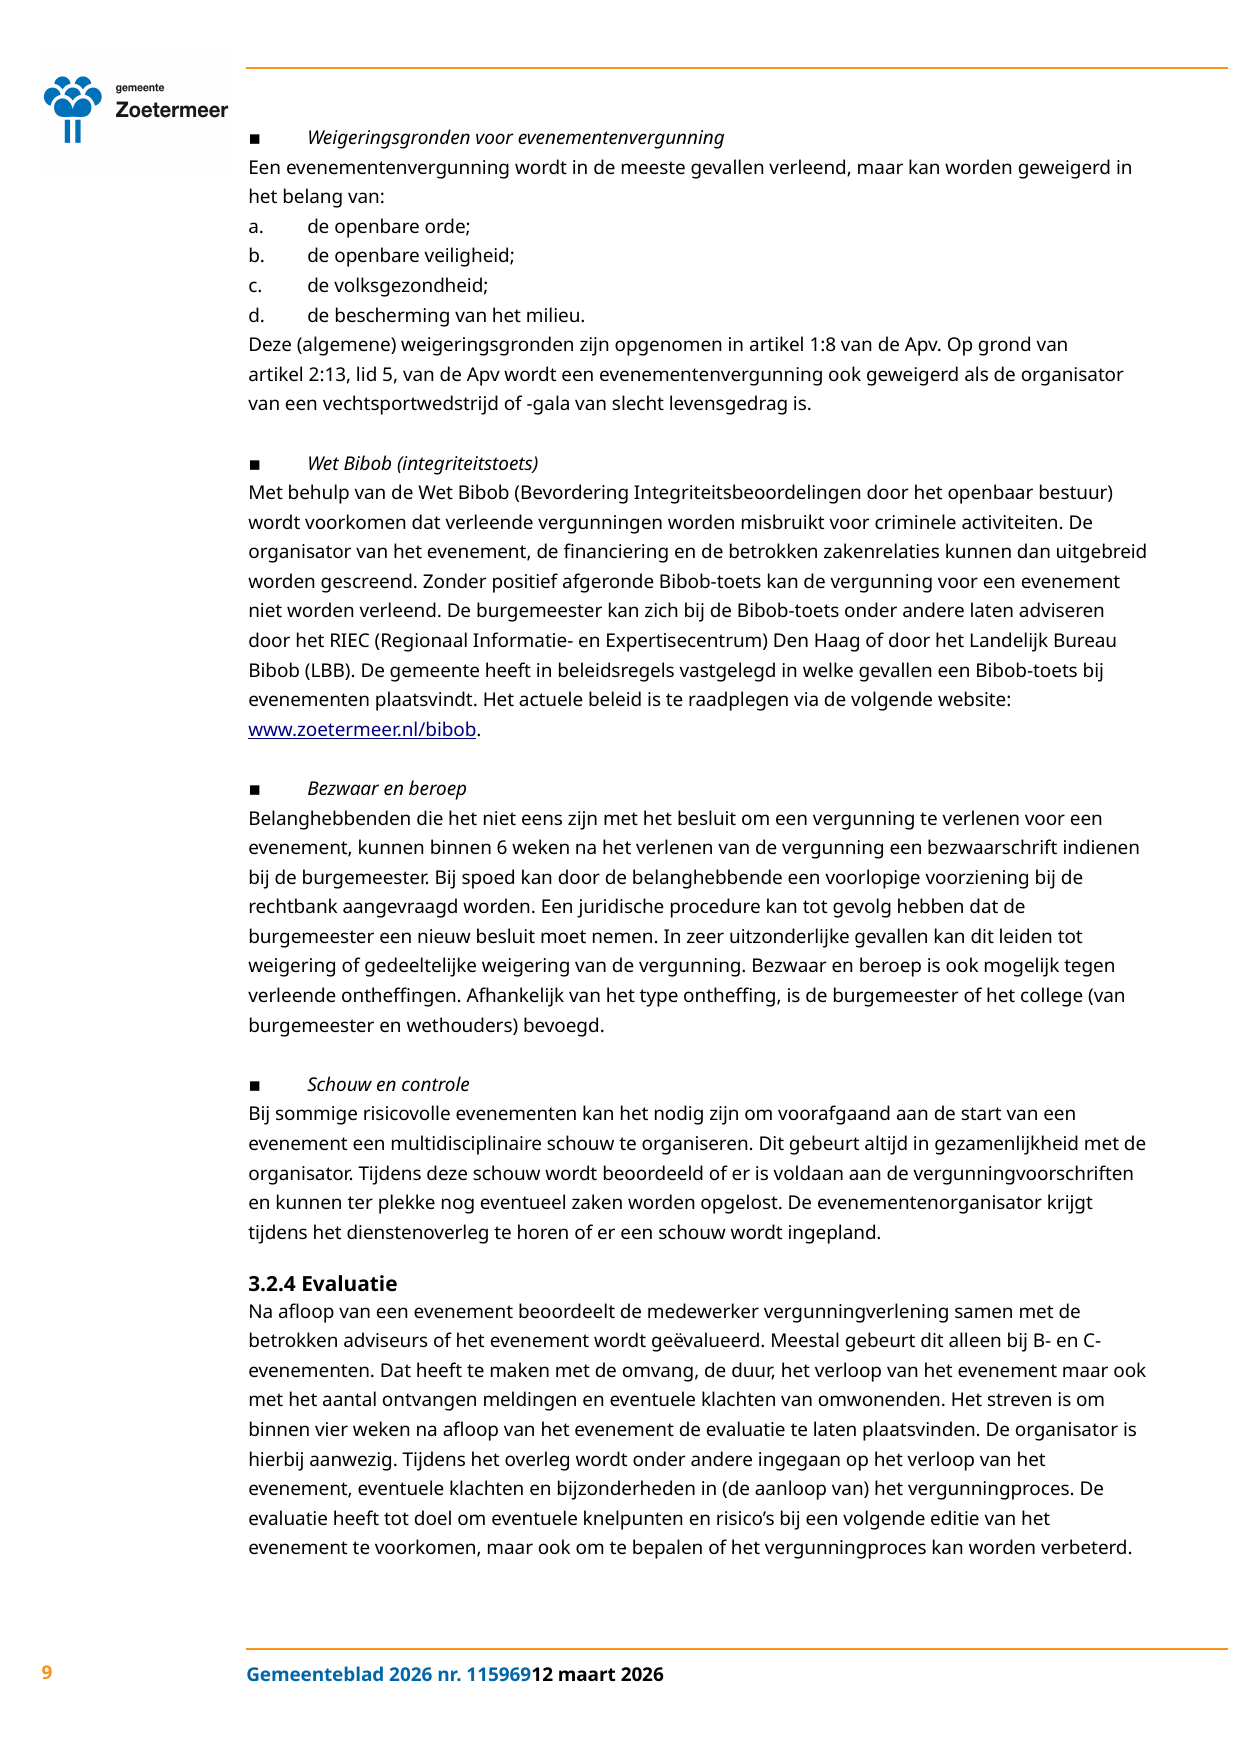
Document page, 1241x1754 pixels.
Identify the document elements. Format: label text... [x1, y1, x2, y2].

text artikel 2:13, lid 5, van de Apv wordt een evenementenvergunning ook geweigerd als de organisator van een vechtsportwedstrijd of -gala van slecht levensgedrag is. [248, 361, 1152, 416]
text Een evenementenvergunning wordt in de meeste gevallen verleend, maar kan worden geweigerd in het belang van: [248, 154, 1152, 209]
list Bezwaar en beroep [248, 775, 1152, 801]
text 3.2.4 Evaluatie [248, 1269, 1152, 1298]
picture [41, 47, 231, 172]
list Schouw en controle [248, 1071, 1152, 1097]
text Deze (algemene) weigeringsgronden zijn opgenomen in artikel 1:8 van de Apv. Op grond van [248, 331, 1152, 357]
list de openbare orde; [248, 213, 1152, 239]
list de openbare veiligheid; [248, 243, 1152, 268]
list de bescherming van het milieu. [248, 302, 1152, 328]
text Met behulp van de Wet Bibob (Bevordering Integriteitsbeoordelingen door het openbaar bestuur) wordt voorkomen dat verleende vergunningen worden misbruikt voor criminele activiteiten. De organisator van het evenement, de financiering en de betrokken zakenrelaties kunnen dan uitgebreid worden gescreend. Zonder positief afgeronde Bibob-toets kan de vergunning voor een evenement niet worden verleend. De burgemeester kan zich bij de Bibob-toets onder andere laten adviseren door het RIEC (Regionaal Informatie- en Expertisecentrum) Den Haag of door het Landelijk Bureau Bibob (LBB). De gemeente heeft in beleidsregels vastgelegd in welke gevallen een Bibob-toets bij evenementen plaatsvindt. Het actuele beleid is te raadplegen via de volgende website: www.zoetermeer.nl/bibob. [248, 479, 1152, 742]
list de volksgezondheid; [248, 272, 1152, 298]
text Bij sommige risicovolle evenementen kan het nodig zijn om voorafgaand aan de start van een evenement een multidisciplinaire schouw te organiseren. Dit gebeurt altijd in gezamenlijkheid met de organisator. Tijdens deze schouw wordt beoordeeld of er is voldaan aan de vergunningvoorschriften en kunnen ter plekke nog eventueel zaken worden opgelost. De evenementenorganisator krijgt tijdens het dienstenoverleg te horen of er een schouw wordt ingepland. [248, 1101, 1152, 1245]
list Weigeringsgronden voor evenementenvergunning [248, 124, 1152, 150]
text Belanghebbenden die het niet eens zijn met het besluit om een vergunning te verlenen voor een evenement, kunnen binnen 6 weken na het verlenen van de vergunning een bezwaarschrift indienen bij de burgemeester. Bij spoed kan door de belanghebbende een voorlopige voorziening bij de rechtbank aangevraagd worden. Een juridische procedure kan tot gevolg hebben dat de burgemeester een nieuw besluit moet nemen. In zeer uitzonderlijke gevallen kan dit leiden tot weigering of gedeeltelijke weigering van de vergunning. Bezwaar en beroep is ook mogelijk tegen verleende ontheffingen. Afhankelijk van het type ontheffing, is de burgemeester of het college (van burgemeester en wethouders) bevoegd. [248, 805, 1152, 1038]
text Na afloop van een evenement beoordeelt de medewerker vergunningverlening samen met de betrokken adviseurs of het evenement wordt geëvalueerd. Meestal gebeurt dit alleen bij B- en C-evenementen. Dat heeft te maken met de omvang, de duur, het verloop van het evenement maar ook met het aantal ontvangen meldingen en eventuele klachten van omwonenden. Het streven is om binnen vier weken na afloop van het evenement de evaluatie te laten plaatsvinden. De organisator is hierbij aanwezig. Tijdens het overleg wordt onder andere ingegaan op het verloop van het evenement, eventuele klachten en bijzonderheden in (de aanloop van) het vergunningproces. De evaluatie heeft tot doel om eventuele knelpunten en risico’s bij een volgende editie van het evenement te voorkomen, maar ook om te bepalen of het vergunningproces kan worden verbeterd. [248, 1298, 1152, 1560]
list Wet Bibob (integriteitstoets) [248, 450, 1152, 476]
